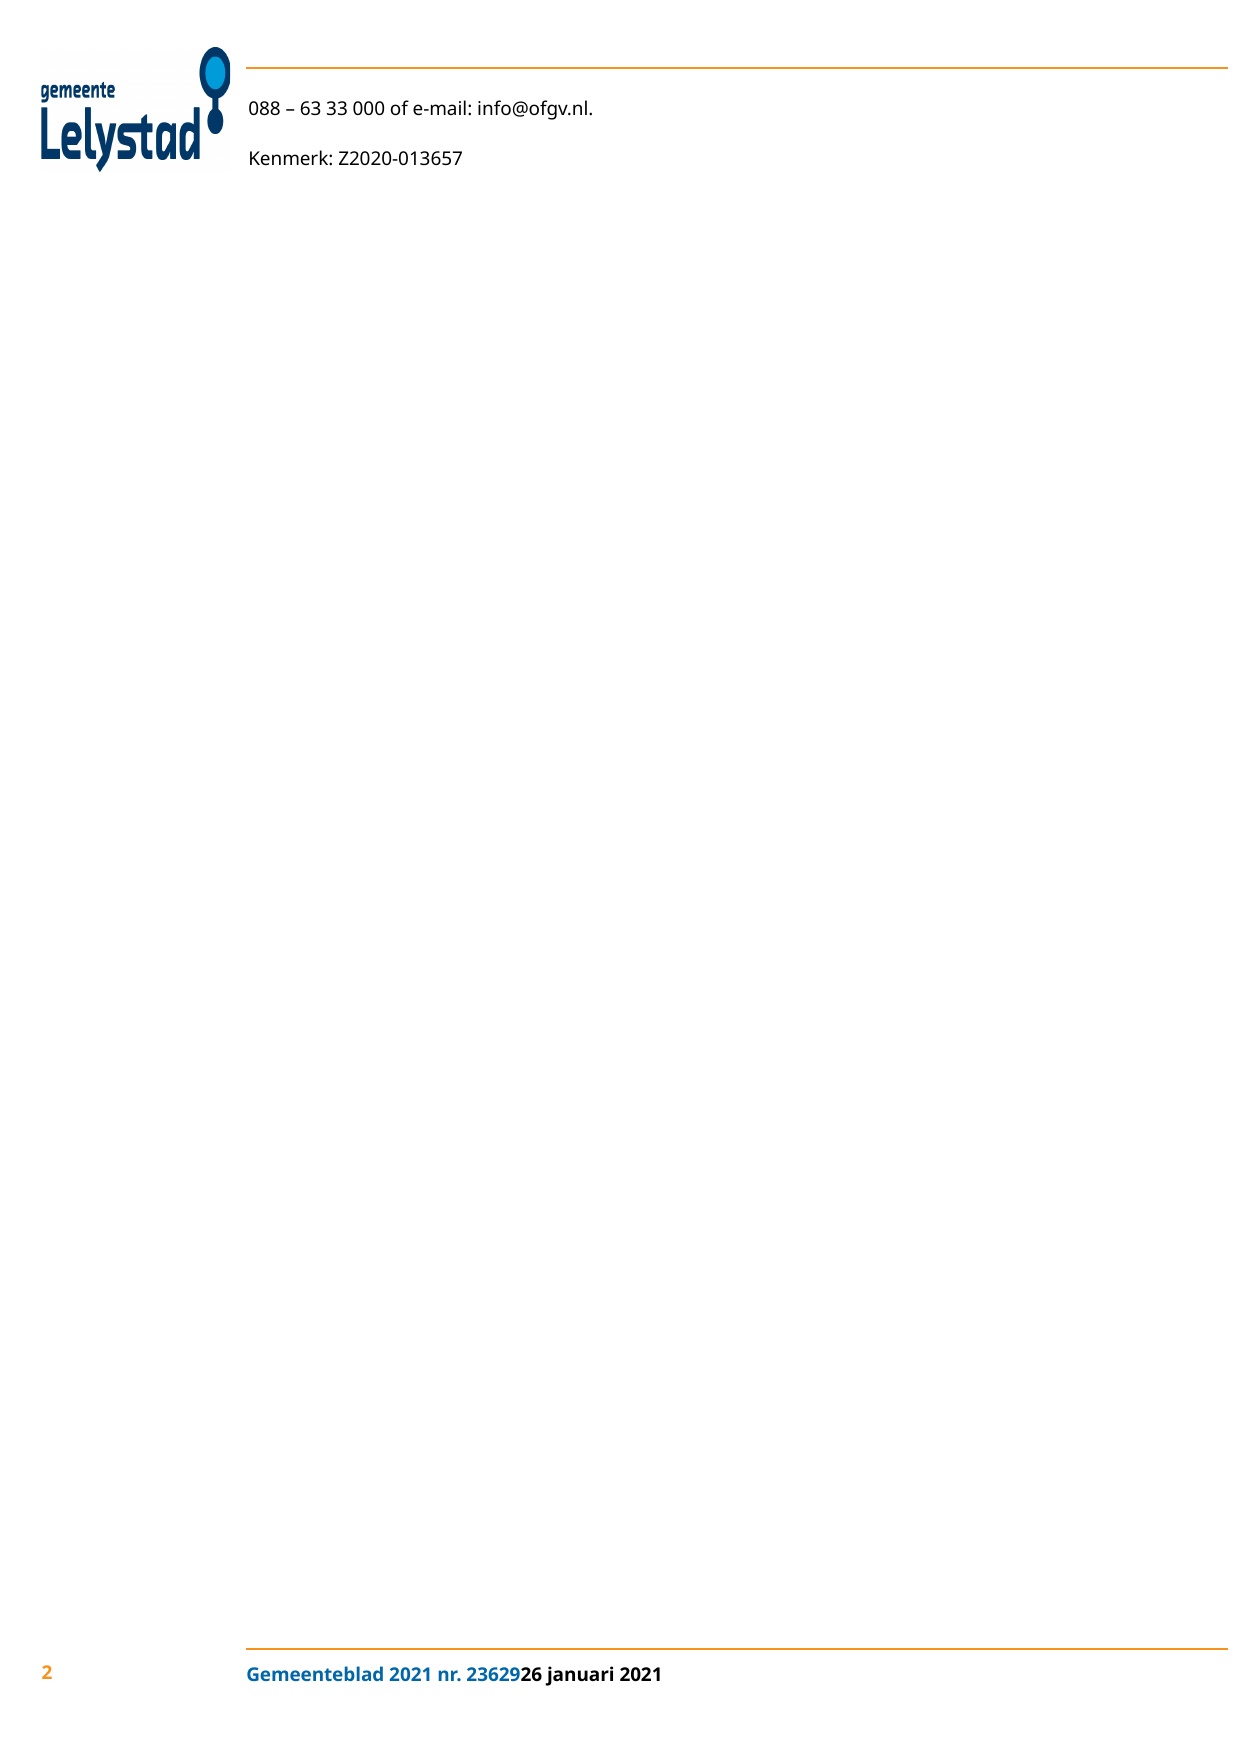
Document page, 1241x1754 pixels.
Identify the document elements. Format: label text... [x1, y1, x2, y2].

picture [41, 47, 231, 172]
text Kenmerk: Z2020-013657 [248, 145, 1152, 171]
text 088 – 63 33 000 of e-mail: info@ofgv.nl. [248, 95, 1152, 121]
